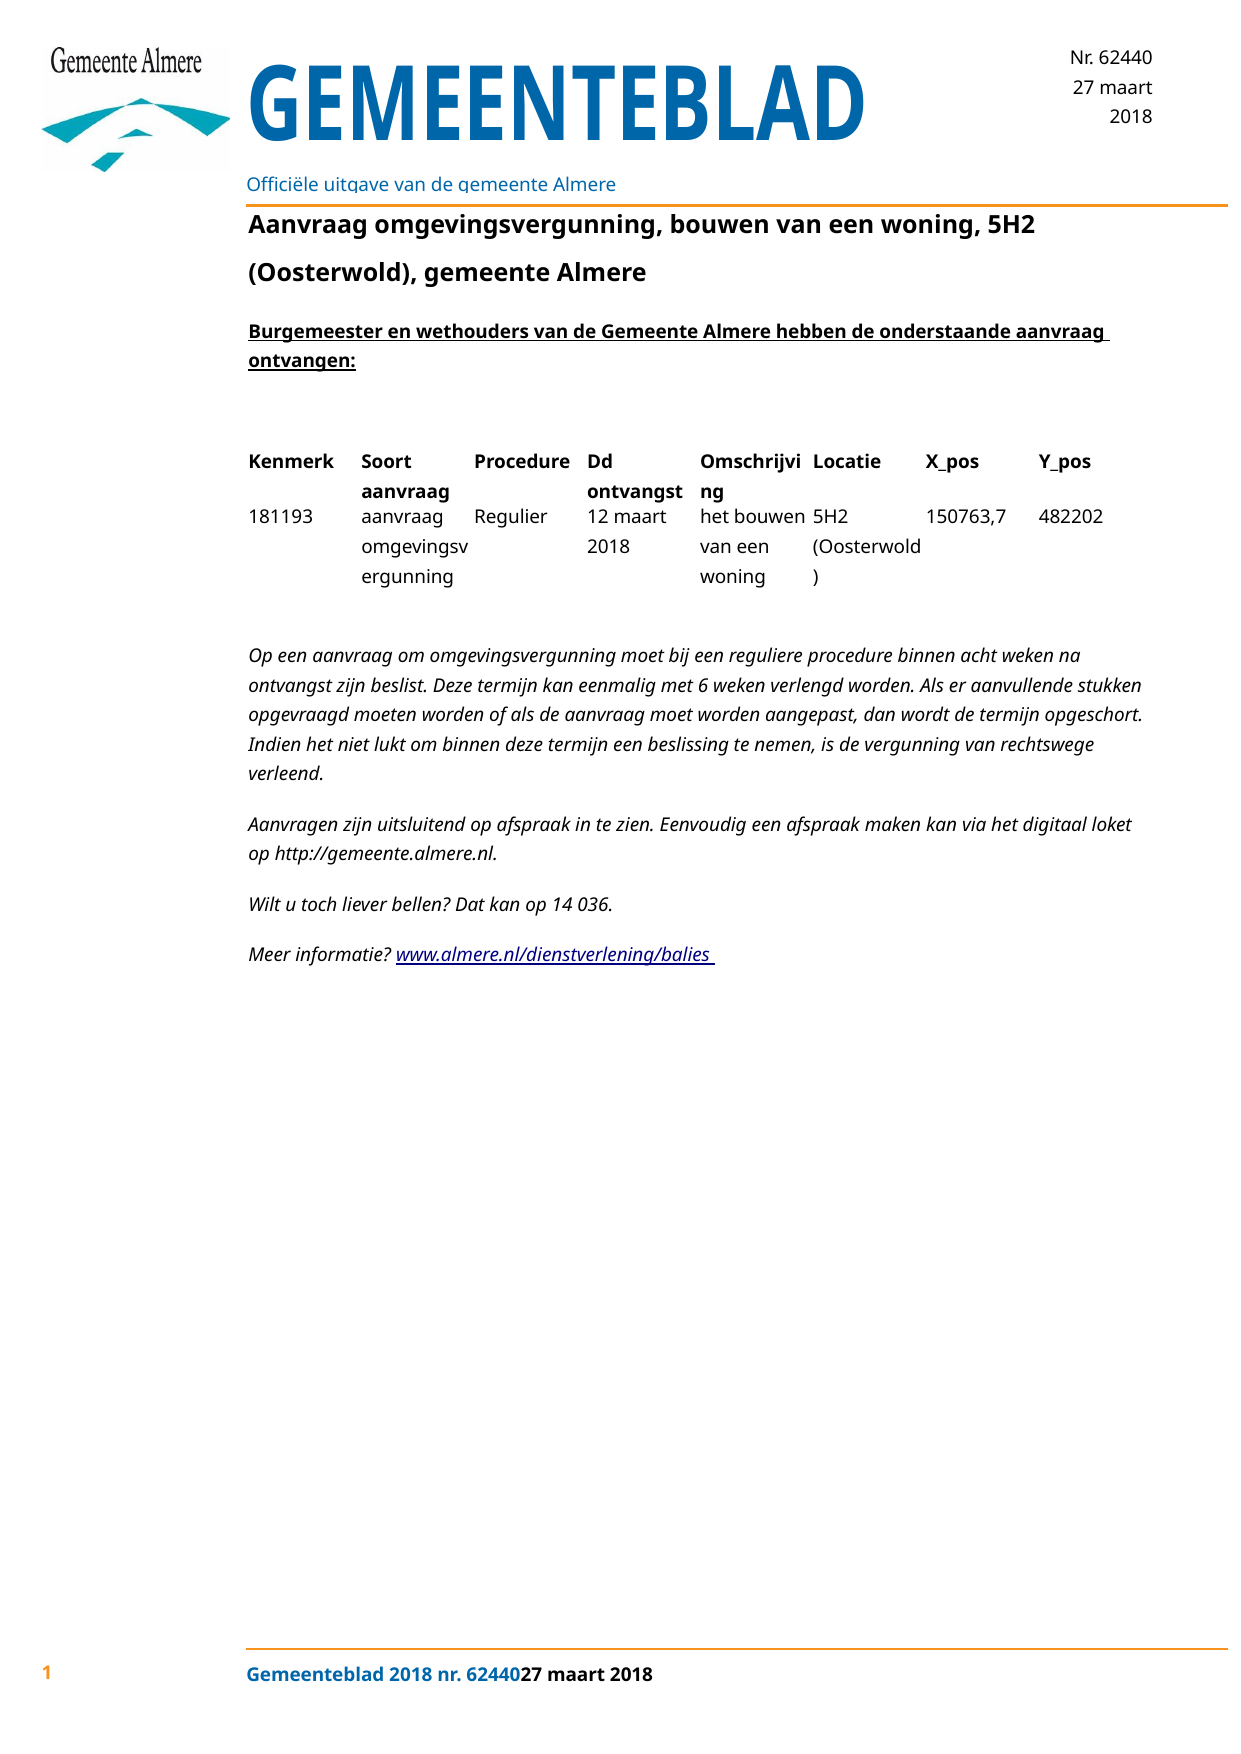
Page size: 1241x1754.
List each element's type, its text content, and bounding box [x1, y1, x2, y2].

text Burgemeester en wethouders van de Gemeente Almere hebben de onderstaande aanvraag ontvangen: [248, 318, 1152, 373]
table_cell 5H2 (Oosterwold) [813, 504, 926, 589]
picture [41, 47, 231, 172]
table_header X_pos [926, 449, 1038, 504]
table_cell 150763,7 [926, 504, 1038, 589]
table_cell Regulier [474, 504, 587, 589]
table_cell het bouwen van een woning [700, 504, 813, 589]
table_header Locatie [813, 449, 926, 504]
table_header Procedure [474, 449, 587, 504]
text Op een aanvraag om omgevingsvergunning moet bij een reguliere procedure binnen acht weken na ontvangst zijn beslist. Deze termijn kan eenmalig met 6 weken verlengd worden. Als er aanvullende stukken opgevraagd moeten worden of als de aanvraag moet worden aangepast, dan wordt de termijn opgeschort. Indien het niet lukt om binnen deze termijn een beslissing te nemen, is de vergunning van rechtswege verleend. [248, 642, 1152, 786]
text Aanvragen zijn uitsluitend op afspraak in te zien. Eenvoudig een afspraak maken kan via het digitaal loket op http://gemeente.almere.nl. [248, 811, 1152, 866]
table_cell 482202 [1039, 504, 1152, 589]
table_header Omschrijving [700, 449, 813, 504]
table_cell aanvraag omgevingsvergunning [361, 504, 474, 589]
text Aanvraag omgevingsvergunning, bouwen van een woning, 5H2 (Oosterwold), gemeente Almere [248, 207, 1152, 288]
table_cell 12 maart 2018 [587, 504, 700, 589]
text Meer informatie? www.almere.nl/dienstverlening/balies [248, 941, 1152, 967]
table_header Soort aanvraag [361, 449, 474, 504]
table_cell 181193 [248, 504, 361, 589]
table_header Y_pos [1039, 449, 1152, 504]
table_header Kenmerk [248, 449, 361, 504]
text Wilt u toch liever bellen? Dat kan op 14 036. [248, 891, 1152, 917]
table_header Dd ontvangst [587, 449, 700, 504]
